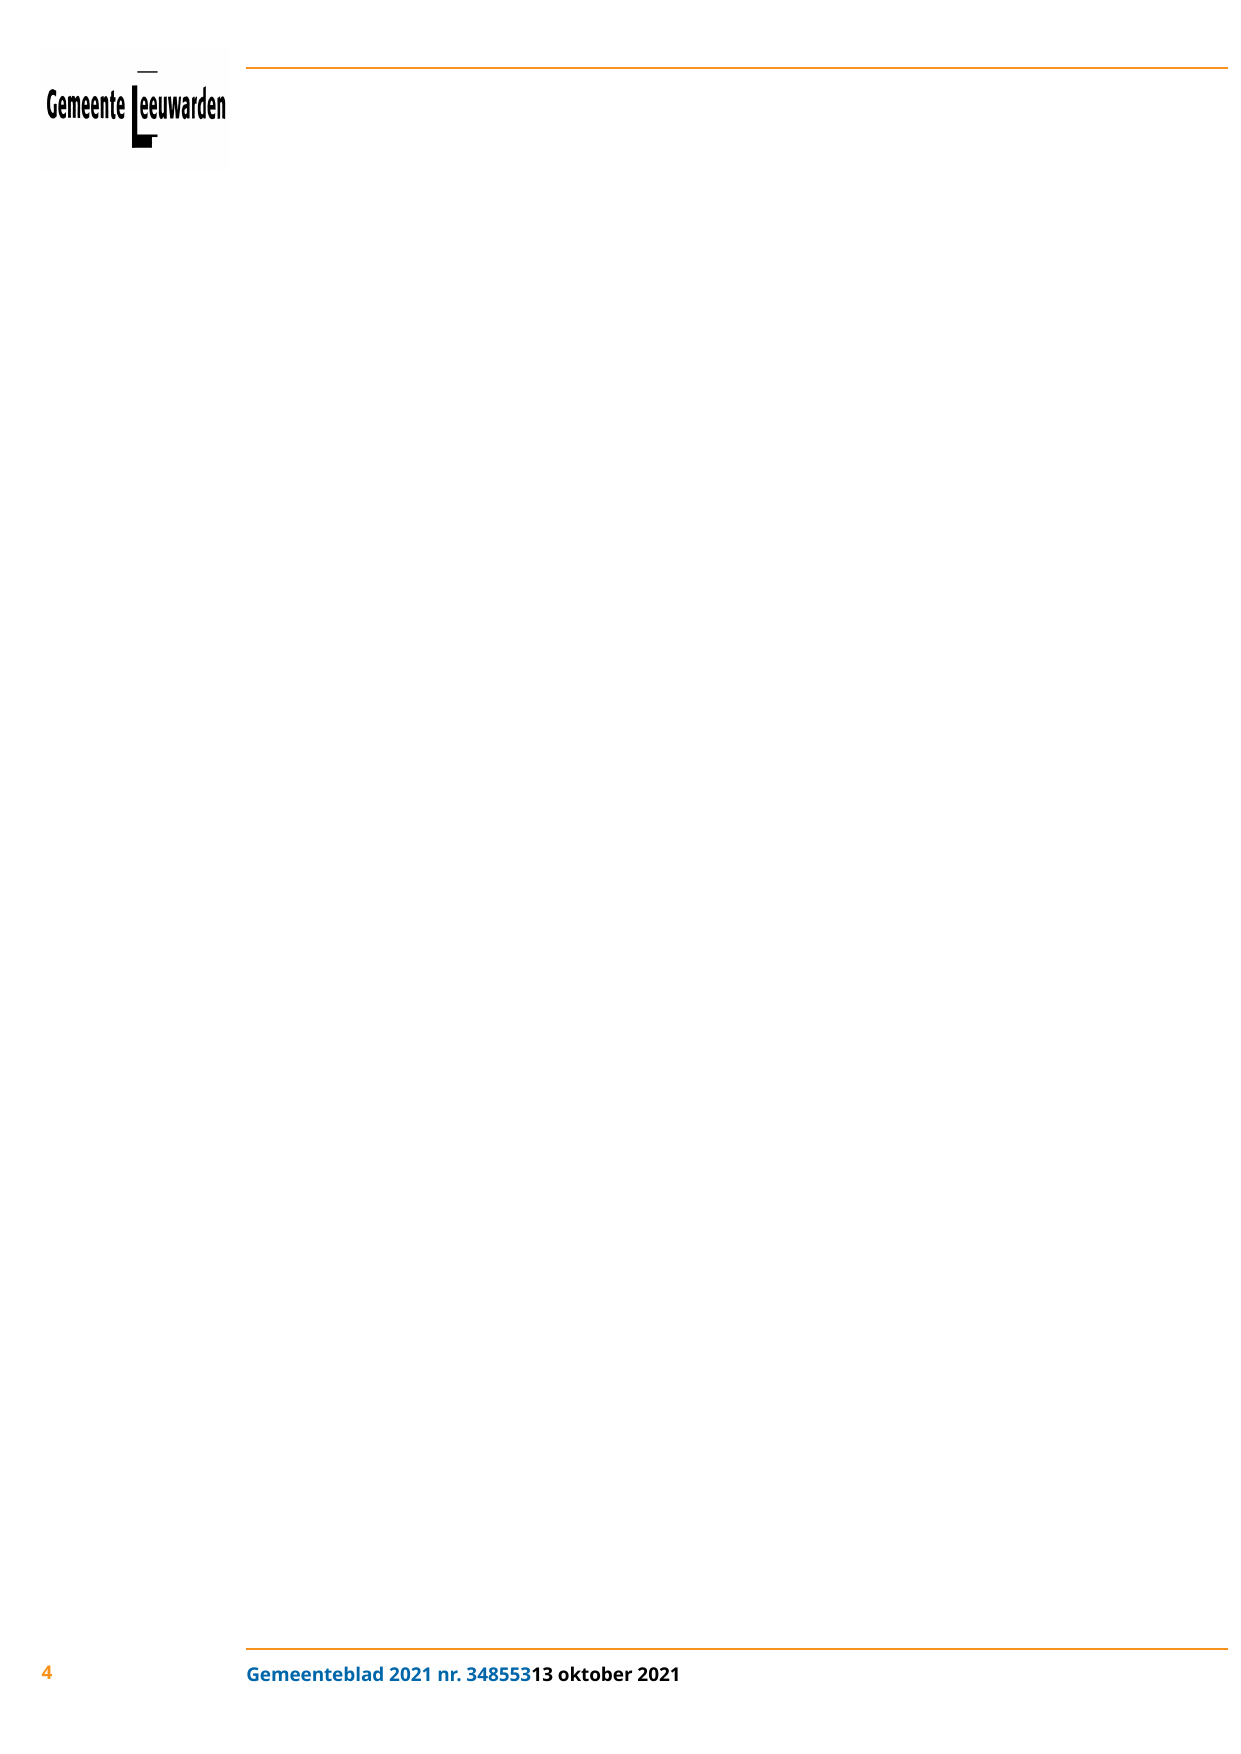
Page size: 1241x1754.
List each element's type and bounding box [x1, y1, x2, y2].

picture [41, 47, 231, 172]
